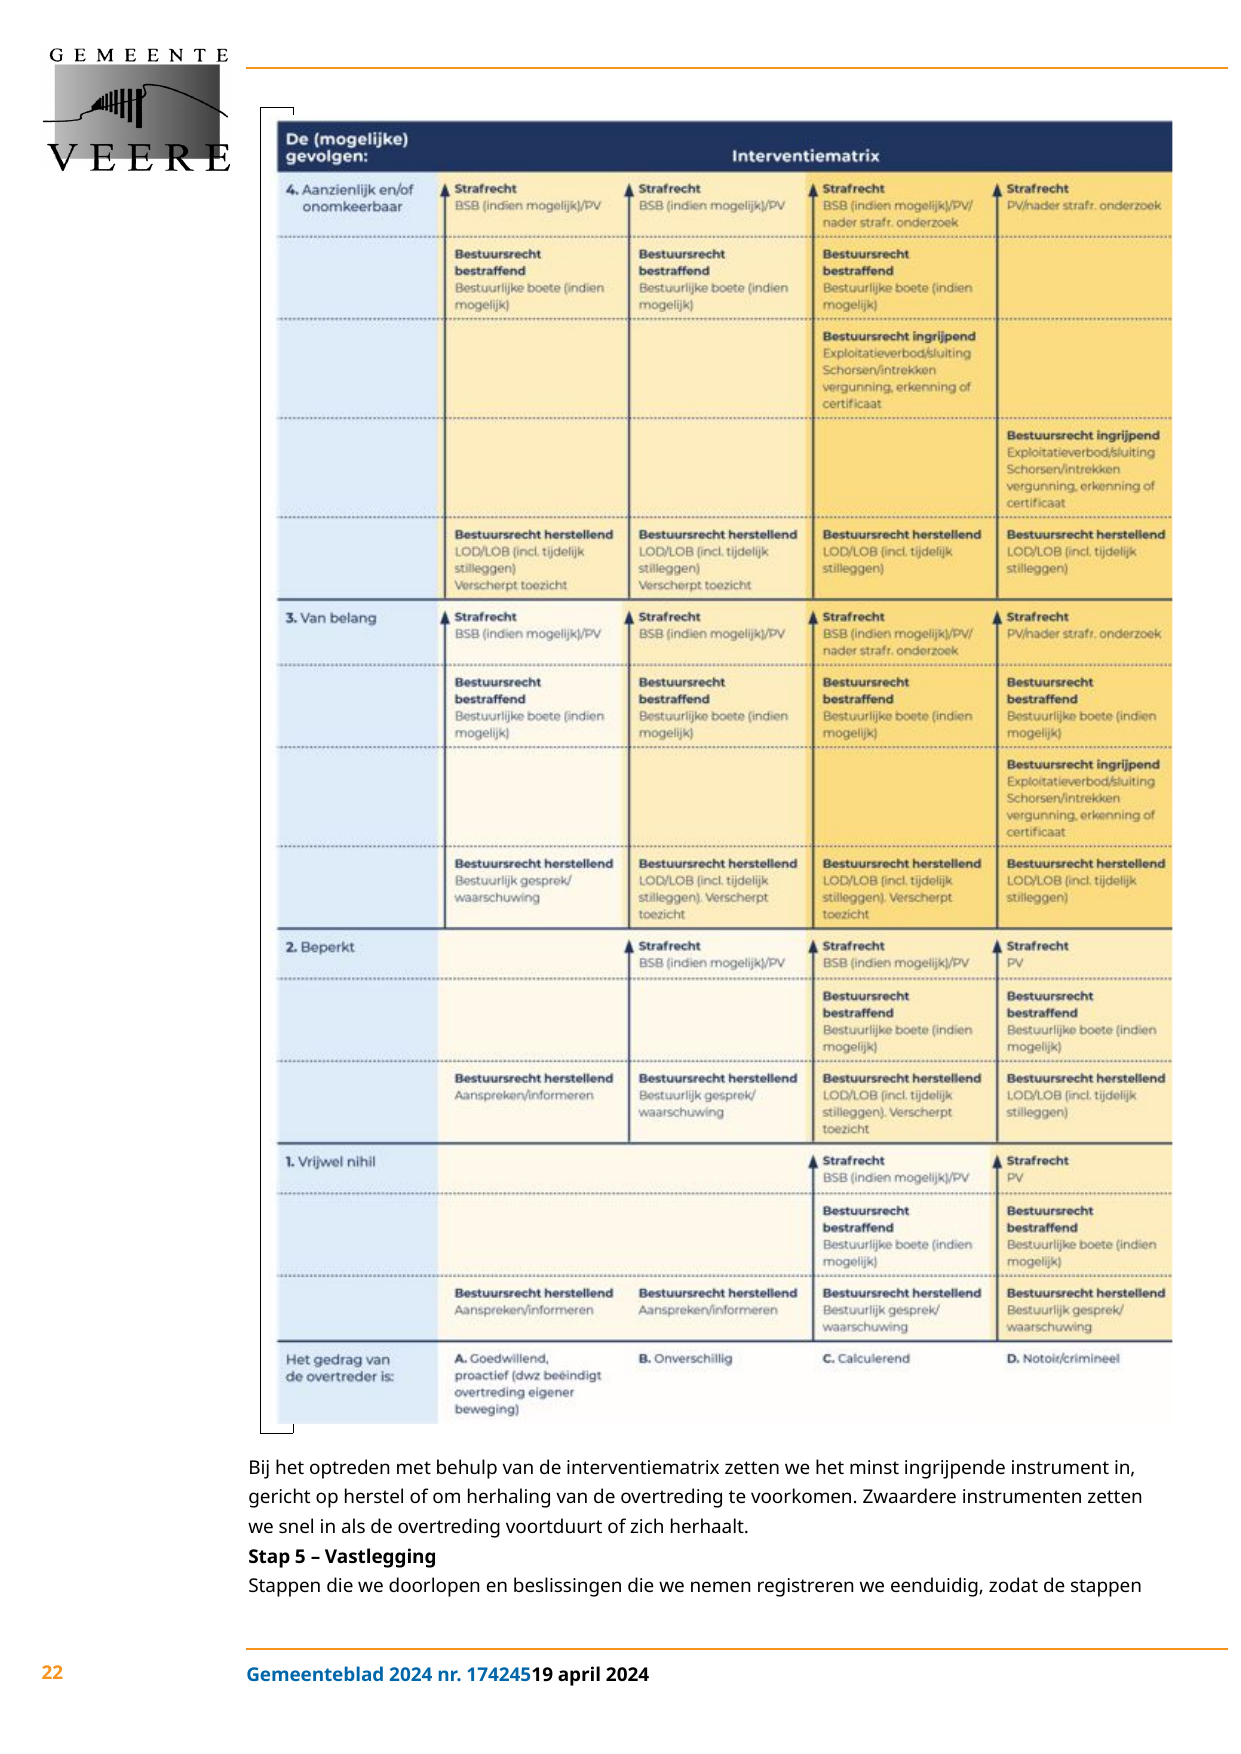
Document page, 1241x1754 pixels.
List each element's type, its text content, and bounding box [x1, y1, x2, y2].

text Bij het optreden met behulp van de interventiematrix zetten we het minst ingrijpende instrument in, gericht op herstel of om herhaling van de overtreding te voorkomen. Zwaardere instrumenten zetten we snel in als de overtreding voortduurt of zich herhaalt. [248, 1454, 1152, 1539]
text Stappen die we doorlopen en beslissingen die we nemen registreren we eenduidig, zodat de stappen [248, 1572, 1152, 1598]
picture [41, 47, 231, 172]
text Stap 5 – Vastlegging [248, 1543, 1152, 1568]
picture [268, 115, 1173, 1424]
